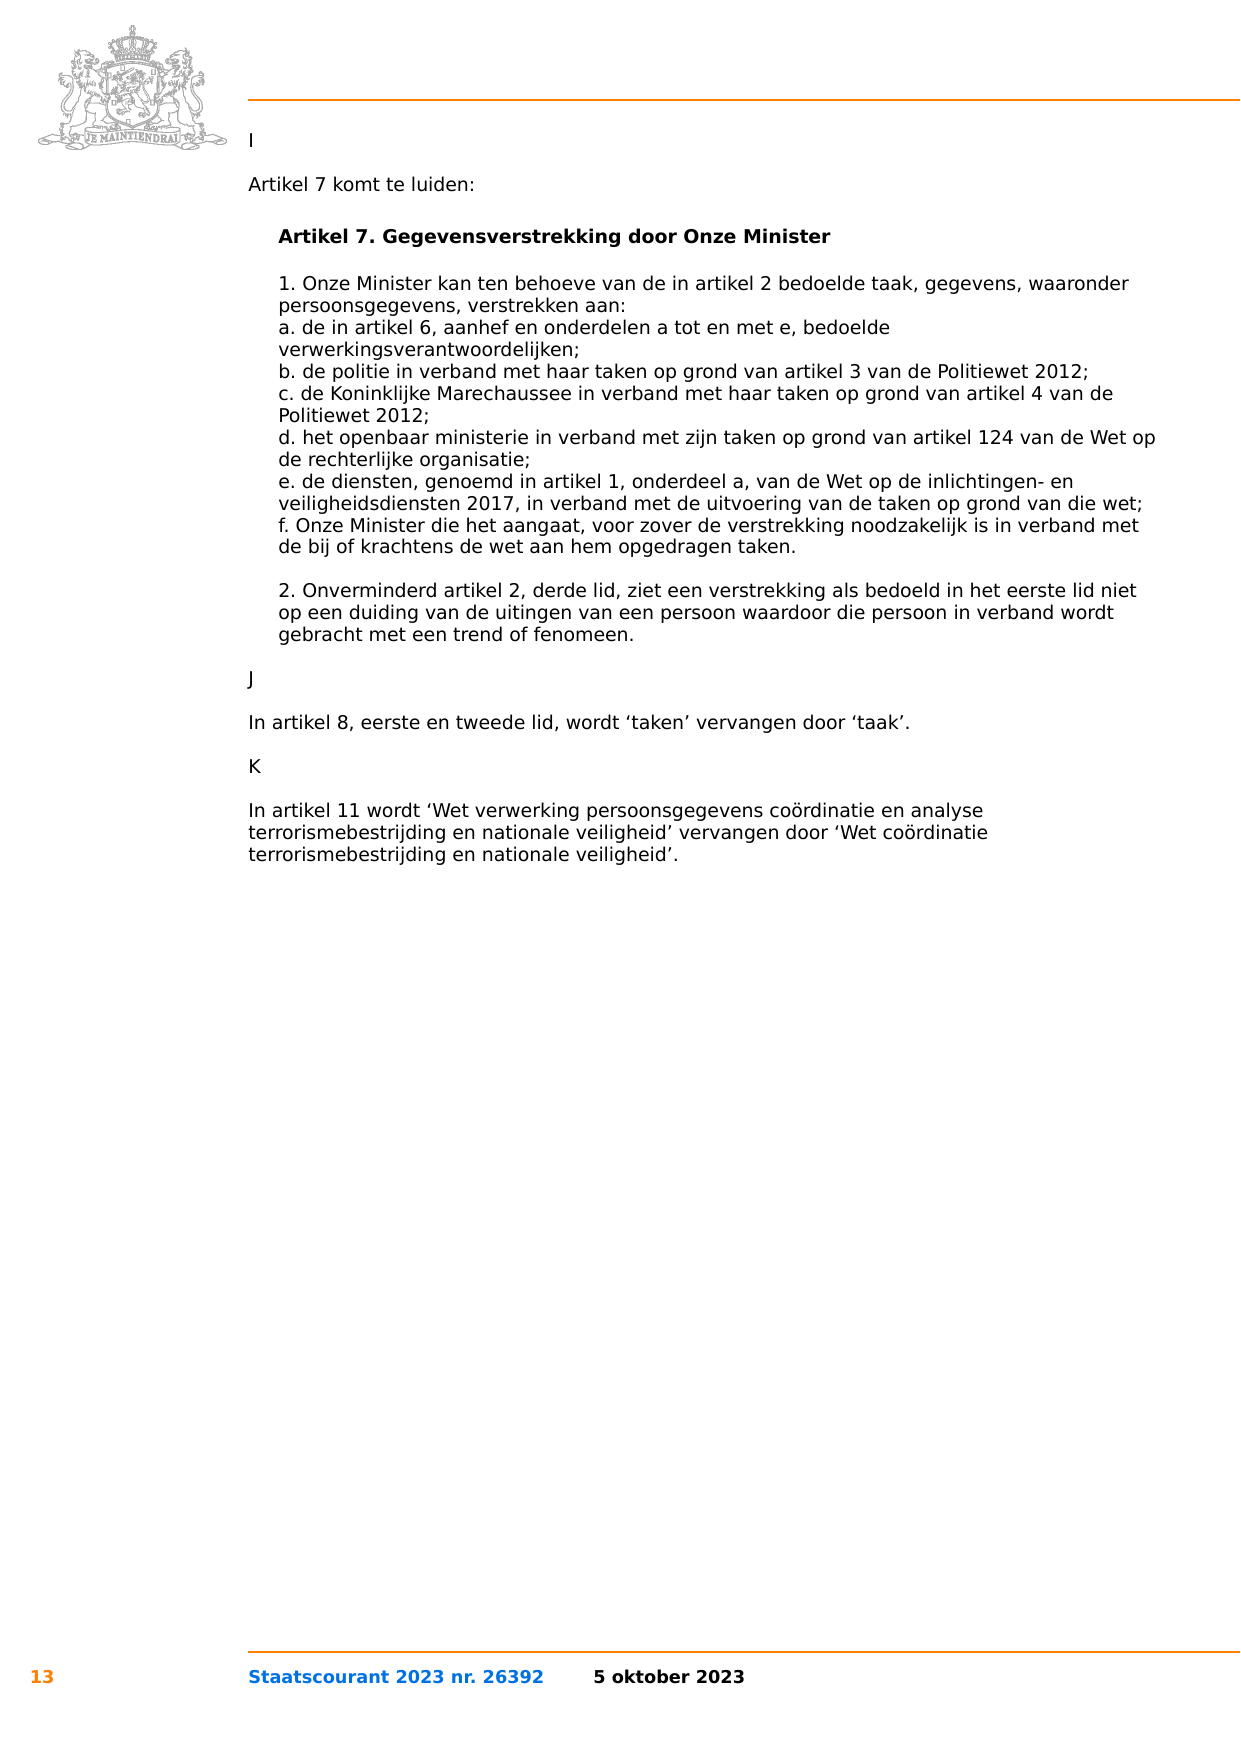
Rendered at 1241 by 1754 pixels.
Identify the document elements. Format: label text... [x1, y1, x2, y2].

text f. Onze Minister die het aangaat, voor zover de verstrekking noodzakelijk is in verband met de bij of krachtens de wet aan hem opgedragen taken. [278, 514, 1163, 558]
text c. de Koninklijke Marechaussee in verband met haar taken op grond van artikel 4 van de Politiewet 2012; [278, 383, 1163, 427]
picture [38, 25, 227, 150]
text Artikel 7 komt te luiden: [248, 174, 1163, 196]
subtitle Artikel 7. Gegevensverstrekking door Onze Minister [278, 226, 1163, 248]
text I [248, 130, 1163, 152]
text a. de in artikel 6, aanhef en onderdelen a tot en met e, bedoelde verwerkingsverantwoordelijken; [278, 317, 1163, 361]
text b. de politie in verband met haar taken op grond van artikel 3 van de Politiewet 2012; [278, 361, 1163, 383]
text J [248, 668, 1163, 690]
text 1. Onze Minister kan ten behoeve van de in artikel 2 bedoelde taak, gegevens, waaronder persoonsgegevens, verstrekken aan: [278, 273, 1163, 317]
text e. de diensten, genoemd in artikel 1, onderdeel a, van de Wet op de inlichtingen- en veiligheidsdiensten 2017, in verband met de uitvoering van de taken op grond van die wet; [278, 471, 1163, 514]
text d. het openbaar ministerie in verband met zijn taken op grond van artikel 124 van de Wet op de rechterlijke organisatie; [278, 427, 1163, 471]
text K [248, 756, 1163, 778]
text 2. Onverminderd artikel 2, derde lid, ziet een verstrekking als bedoeld in het eerste lid niet op een duiding van de uitingen van een persoon waardoor die persoon in verband wordt gebracht met een trend of fenomeen. [278, 580, 1163, 646]
text In artikel 8, eerste en tweede lid, wordt ‘taken’ vervangen door ‘taak’. [248, 712, 1163, 734]
text In artikel 11 wordt ‘Wet verwerking persoonsgegevens coördinatie en analyse terrorismebestrijding en nationale veiligheid’ vervangen door ‘Wet coördinatie terrorismebestrijding en nationale veiligheid’. [248, 800, 1163, 866]
